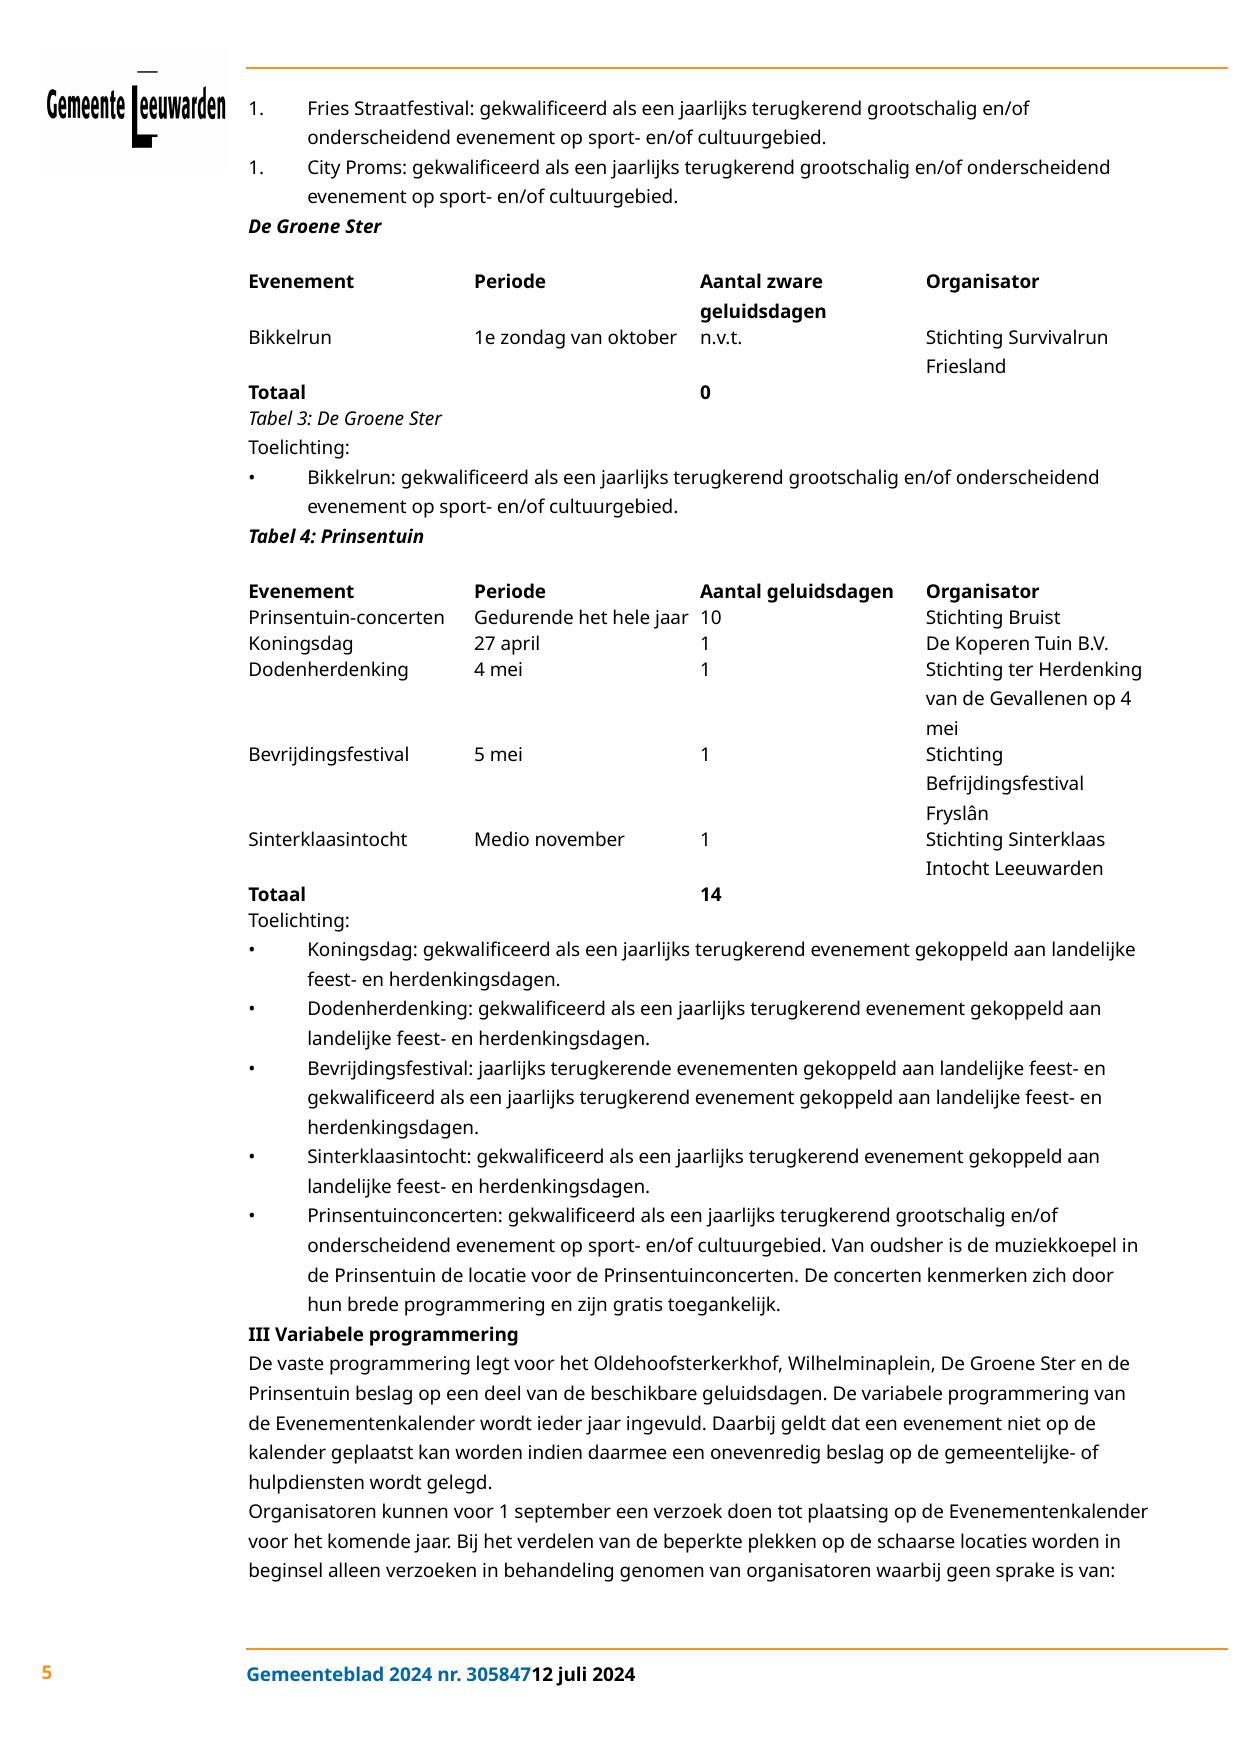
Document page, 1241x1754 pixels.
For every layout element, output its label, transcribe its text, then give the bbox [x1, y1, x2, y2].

text III Variabele programmering [248, 1321, 1152, 1347]
text Toelichting: [248, 907, 1152, 933]
table_cell 1 [700, 630, 926, 656]
table_cell [474, 881, 700, 907]
text Tabel 4: Prinsentuin [248, 523, 1152, 549]
table_cell Medio november [474, 826, 700, 881]
table_cell 27 april [474, 630, 700, 656]
table_cell Totaal [248, 379, 474, 405]
list City Proms: gekwalificeerd als een jaarlijks terugkerend grootschalig en/of onderscheidend evenement op sport- en/of cultuurgebied. [248, 154, 1152, 209]
table_cell Bevrijdingsfestival [248, 741, 474, 826]
table_cell Stichting Befrijdingsfestival Fryslân [926, 741, 1152, 826]
text De vaste programmering legt voor het Oldehoofsterkerkhof, Wilhelminaplein, De Groene Ster en de Prinsentuin beslag op een deel van de beschikbare geluidsdagen. De variabele programmering van de Evenementenkalender wordt ieder jaar ingevuld. Daarbij geldt dat een evenement niet op de kalender geplaatst kan worden indien daarmee een onevenredig beslag op de gemeentelijke- of hulpdiensten wordt gelegd. [248, 1351, 1152, 1495]
table_cell Totaal [248, 881, 474, 907]
list Bikkelrun: gekwalificeerd als een jaarlijks terugkerend grootschalig en/of onderscheidend evenement op sport- en/of cultuurgebied. [248, 464, 1152, 519]
table_cell Sinterklaasintocht [248, 826, 474, 881]
table_cell [926, 881, 1152, 907]
list Koningsdag: gekwalificeerd als een jaarlijks terugkerend evenement gekoppeld aan landelijke feest- en herdenkingsdagen. [248, 936, 1152, 992]
table_cell n.v.t. [700, 324, 926, 379]
table_cell [926, 379, 1152, 405]
table_header Evenement [248, 269, 474, 324]
table_header Aantal zware geluidsdagen [700, 269, 926, 324]
table_header Periode [474, 579, 700, 604]
table_cell 5 mei [474, 741, 700, 826]
list Bevrijdingsfestival: jaarlijks terugkerende evenementen gekoppeld aan landelijke feest- en gekwalificeerd als een jaarlijks terugkerend evenement gekoppeld aan landelijke feest- en herdenkingsdagen. [248, 1055, 1152, 1140]
table_cell 4 mei [474, 656, 700, 741]
picture [41, 47, 231, 172]
table_cell Koningsdag [248, 630, 474, 656]
list Prinsentuinconcerten: gekwalificeerd als een jaarlijks terugkerend grootschalig en/of onderscheidend evenement op sport- en/of cultuurgebied. Van oudsher is de muziekkoepel in de Prinsentuin de locatie voor de Prinsentuinconcerten. De concerten kenmerken zich door hun brede programmering en zijn gratis toegankelijk. [248, 1203, 1152, 1317]
table_cell 1 [700, 656, 926, 741]
table_header Aantal geluidsdagen [700, 579, 926, 604]
table_cell Stichting Survivalrun Friesland [926, 324, 1152, 379]
table_header Organisator [926, 579, 1152, 604]
table_cell Gedurende het hele jaar [474, 605, 700, 630]
table_cell 1 [700, 826, 926, 881]
table_cell Stichting Bruist [926, 605, 1152, 630]
list Fries Straatfestival: gekwalificeerd als een jaarlijks terugkerend grootschalig en/of onderscheidend evenement op sport- en/of cultuurgebied. [248, 95, 1152, 150]
table_cell Bikkelrun [248, 324, 474, 379]
table_cell Dodenherdenking [248, 656, 474, 741]
table_header Evenement [248, 579, 474, 604]
list Dodenherdenking: gekwalificeerd als een jaarlijks terugkerend evenement gekoppeld aan landelijke feest- en herdenkingsdagen. [248, 996, 1152, 1051]
text Toelichting: [248, 434, 1152, 460]
table_header Organisator [926, 269, 1152, 324]
table_cell Stichting Sinterklaas Intocht Leeuwarden [926, 826, 1152, 881]
text Organisatoren kunnen voor 1 september een verzoek doen tot plaatsing op de Evenementenkalender voor het komende jaar. Bij het verdelen van de beperkte plekken op de schaarse locaties worden in beginsel alleen verzoeken in behandeling genomen van organisatoren waarbij geen sprake is van: [248, 1498, 1152, 1583]
table_cell Stichting ter Herdenking van de Gevallenen op 4 mei [926, 656, 1152, 741]
table_cell Prinsentuin-concerten [248, 605, 474, 630]
text Tabel 3: De Groene Ster [248, 405, 1152, 431]
text De Groene Ster [248, 213, 1152, 239]
table_cell 0 [700, 379, 926, 405]
table_header Periode [474, 269, 700, 324]
table_cell 10 [700, 605, 926, 630]
table_cell 1 [700, 741, 926, 826]
table_cell [474, 379, 700, 405]
table_cell 14 [700, 881, 926, 907]
table_cell 1e zondag van oktober [474, 324, 700, 379]
list Sinterklaasintocht: gekwalificeerd als een jaarlijks terugkerend evenement gekoppeld aan landelijke feest- en herdenkingsdagen. [248, 1143, 1152, 1199]
table_cell De Koperen Tuin B.V. [926, 630, 1152, 656]
